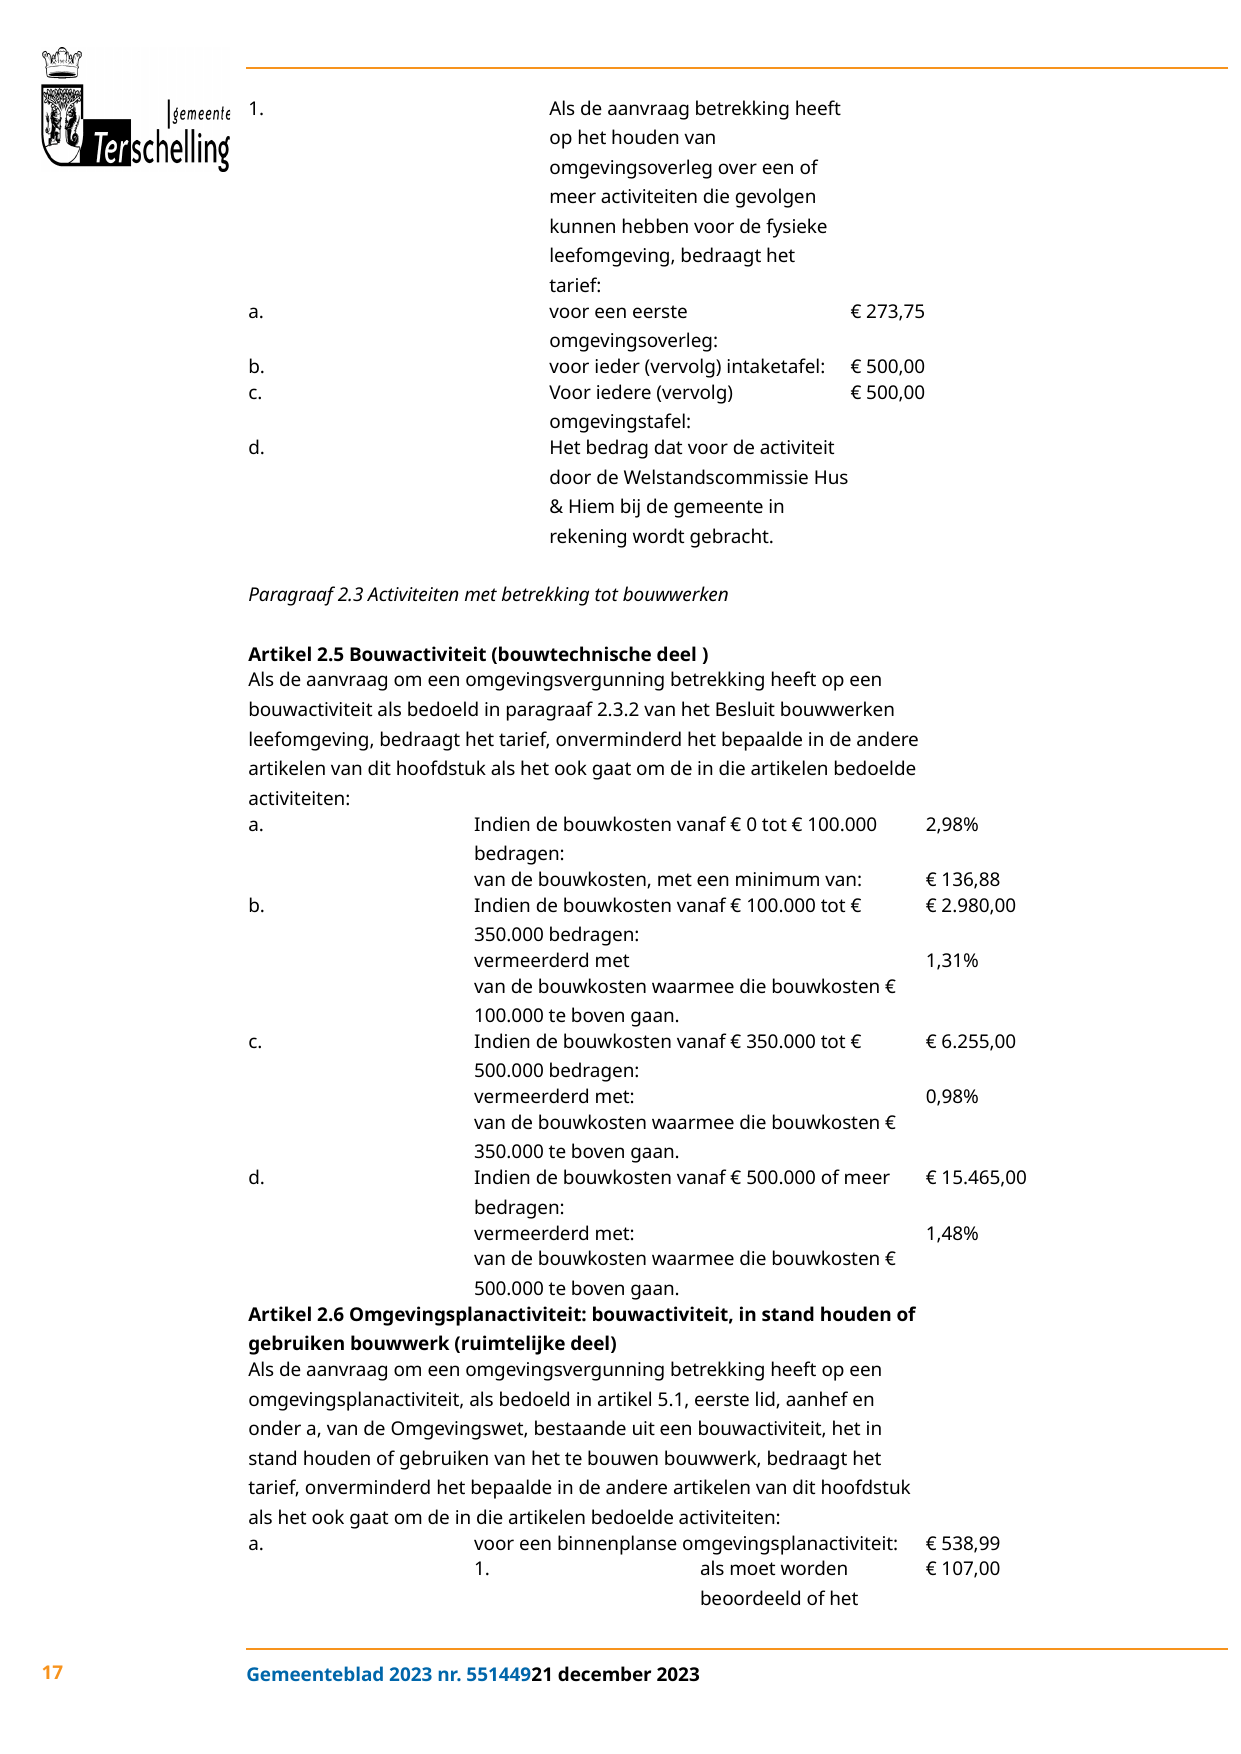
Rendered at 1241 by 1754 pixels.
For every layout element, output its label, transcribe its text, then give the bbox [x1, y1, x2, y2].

text Paragraaf 2.3 Activiteiten met betrekking tot bouwwerken [248, 582, 1152, 607]
table_cell 1,31% [926, 947, 1152, 973]
table_cell vermeerderd met: [474, 1220, 926, 1246]
table_cell € 15.465,00 [926, 1165, 1152, 1220]
table_cell vermeerderd met [474, 947, 926, 973]
table_cell [248, 866, 474, 892]
table_cell van de bouwkosten waarmee die bouwkosten € 500.000 te boven gaan. [474, 1246, 926, 1301]
table_cell b. [248, 353, 549, 379]
table_cell a. [248, 1530, 474, 1556]
table_cell 1. [248, 95, 549, 298]
table_cell [850, 434, 1152, 549]
table_cell Indien de bouwkosten vanaf € 0 tot € 100.000 bedragen: [474, 811, 926, 866]
table_cell voor een binnenplanse omgevingsplanactiviteit: [474, 1530, 926, 1556]
table_cell voor ieder (vervolg) intaketafel: [549, 353, 850, 379]
table_header Artikel 2.5 Bouwactiviteit (bouwtechnische deel ) [248, 641, 926, 667]
table_cell van de bouwkosten waarmee die bouwkosten € 350.000 te boven gaan. [474, 1109, 926, 1164]
table_cell [926, 667, 1152, 811]
table_cell Het bedrag dat voor de activiteit door de Welstandscommissie Hus & Hiem bij de gemeente in rekening wordt gebracht. [549, 434, 850, 549]
table_cell Indien de bouwkosten vanaf € 500.000 of meer bedragen: [474, 1165, 926, 1220]
table_cell 2,98% [926, 811, 1152, 866]
table_cell Voor iedere (vervolg) omgevingstafel: [549, 379, 850, 434]
table_cell a. [248, 811, 474, 866]
table_cell van de bouwkosten, met een minimum van: [474, 866, 926, 892]
table_cell [850, 95, 1152, 298]
table_cell [926, 973, 1152, 1028]
table_header [926, 641, 1152, 667]
table_cell [248, 1246, 474, 1301]
table_cell c. [248, 1028, 474, 1083]
table_cell [926, 1356, 1152, 1530]
table_cell [926, 1301, 1152, 1356]
table_cell [926, 1246, 1152, 1301]
table_cell [926, 1109, 1152, 1164]
table_cell [248, 1084, 474, 1109]
table_cell b. [248, 892, 474, 947]
table_cell € 2.980,00 [926, 892, 1152, 947]
table_cell Als de aanvraag om een omgevingsvergunning betrekking heeft op een bouwactiviteit als bedoeld in paragraaf 2.3.2 van het Besluit bouwwerken leefomgeving, bedraagt het tarief, onverminderd het bepaalde in de andere artikelen van dit hoofdstuk als het ook gaat om de in die artikelen bedoelde activiteiten: [248, 667, 926, 811]
table_cell van de bouwkosten waarmee die bouwkosten € 100.000 te boven gaan. [474, 973, 926, 1028]
table_cell 1. [474, 1556, 700, 1611]
table_cell 1,48% [926, 1220, 1152, 1246]
table_cell vermeerderd met: [474, 1084, 926, 1109]
table_cell Indien de bouwkosten vanaf € 100.000 tot € 350.000 bedragen: [474, 892, 926, 947]
table_cell € 500,00 [850, 379, 1152, 434]
table_cell als moet worden beoordeeld of het [700, 1556, 926, 1611]
table_cell c. [248, 379, 549, 434]
table_cell voor een eerste omgevingsoverleg: [549, 298, 850, 353]
picture [41, 47, 231, 172]
table_cell [248, 973, 474, 1028]
table_cell d. [248, 434, 549, 549]
table_cell Als de aanvraag om een omgevingsvergunning betrekking heeft op een omgevingsplanactiviteit, als bedoeld in artikel 5.1, eerste lid, aanhef en onder a, van de Omgevingswet, bestaande uit een bouwactiviteit, het in stand houden of gebruiken van het te bouwen bouwwerk, bedraagt het tarief, onverminderd het bepaalde in de andere artikelen van dit hoofdstuk als het ook gaat om de in die artikelen bedoelde activiteiten: [248, 1356, 926, 1530]
table_cell Als de aanvraag betrekking heeft op het houden van omgevingsoverleg over een of meer activiteiten die gevolgen kunnen hebben voor de fysieke leefomgeving, bedraagt het tarief: [549, 95, 850, 298]
table_cell d. [248, 1165, 474, 1220]
table_cell 0,98% [926, 1084, 1152, 1109]
table_cell [248, 947, 474, 973]
table_cell Indien de bouwkosten vanaf € 350.000 tot € 500.000 bedragen: [474, 1028, 926, 1083]
table_cell € 107,00 [926, 1556, 1152, 1611]
table_cell Artikel 2.6 Omgevingsplanactiviteit: bouwactiviteit, in stand houden of gebruiken bouwwerk (ruimtelijke deel) [248, 1301, 926, 1356]
table_cell € 6.255,00 [926, 1028, 1152, 1083]
table_cell [248, 1109, 474, 1164]
table_cell [248, 1220, 474, 1246]
table_cell € 500,00 [850, 353, 1152, 379]
table_cell € 538,99 [926, 1530, 1152, 1556]
table_cell a. [248, 298, 549, 353]
table_cell [248, 1556, 474, 1611]
table_cell € 273,75 [850, 298, 1152, 353]
table_cell € 136,88 [926, 866, 1152, 892]
